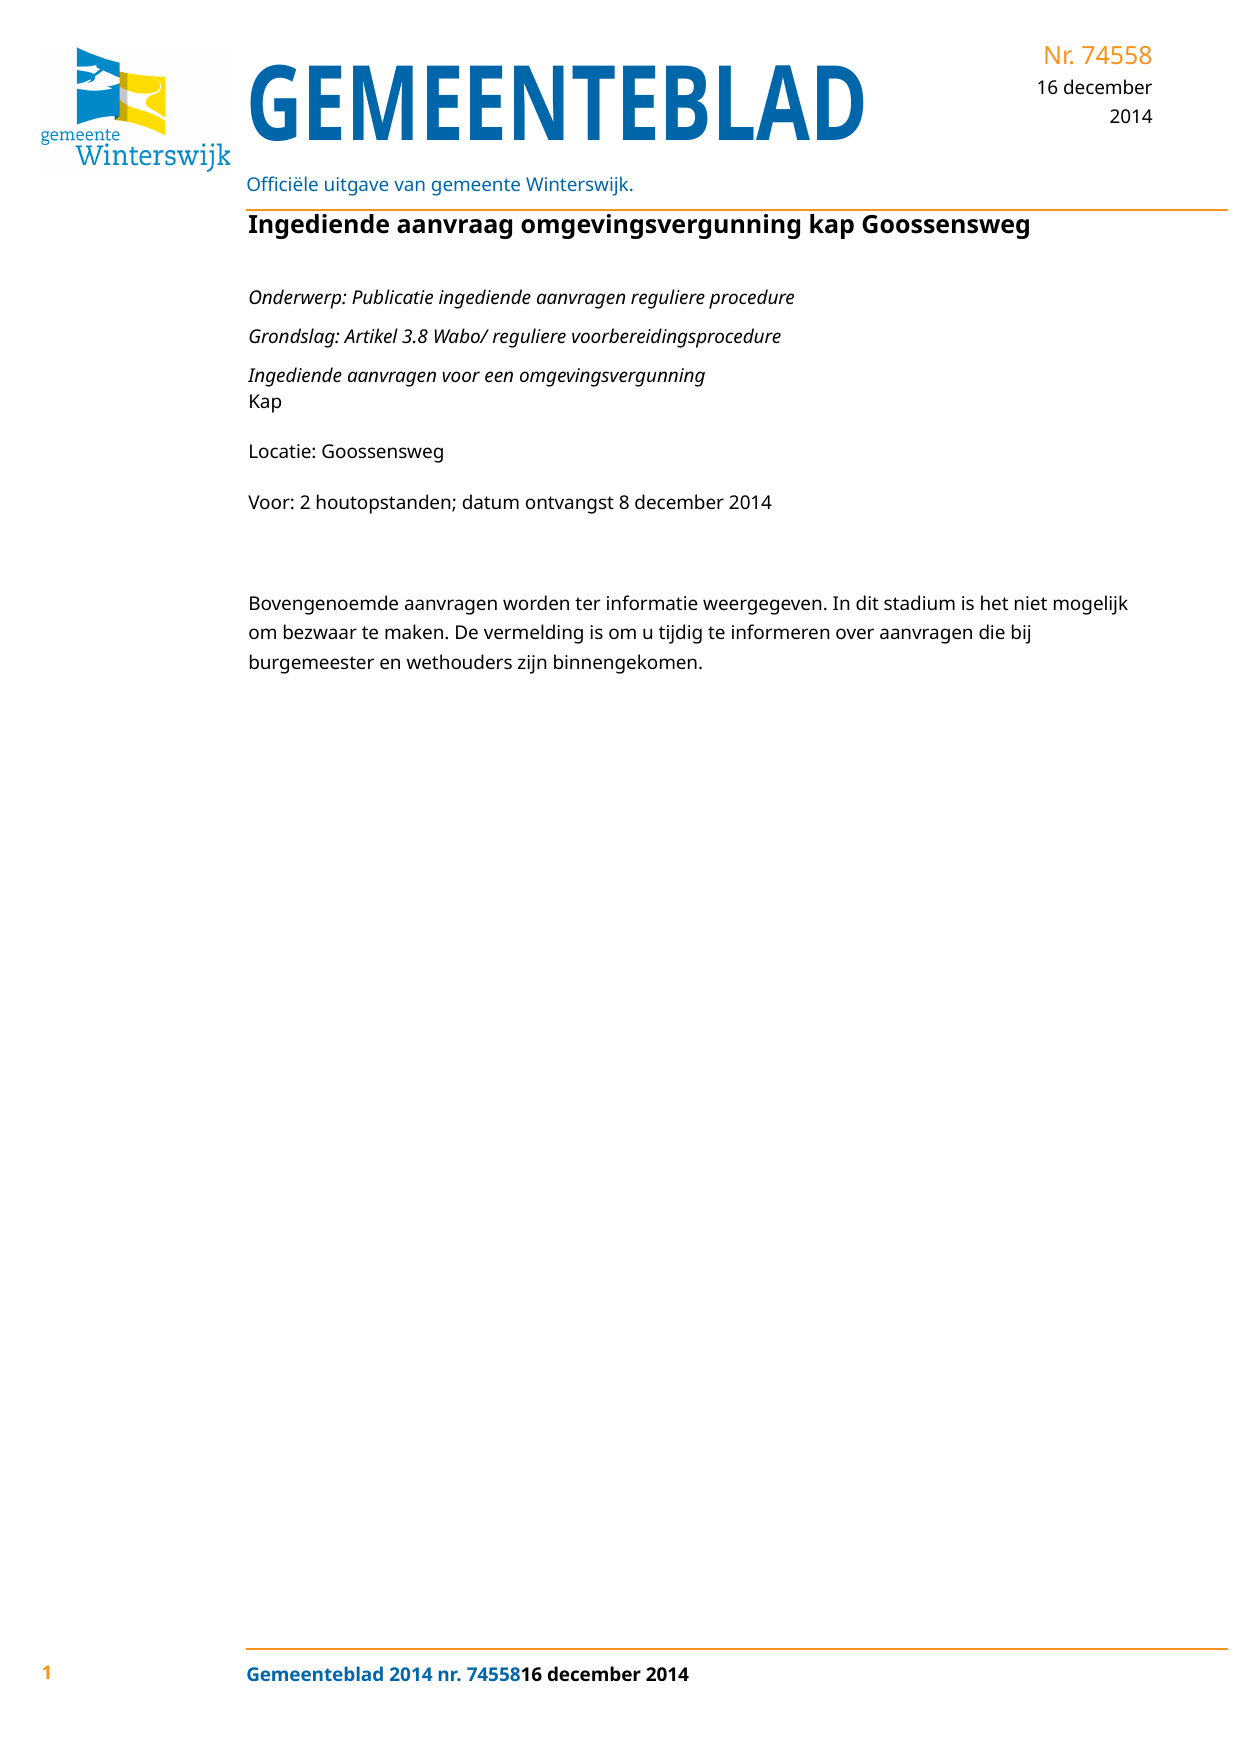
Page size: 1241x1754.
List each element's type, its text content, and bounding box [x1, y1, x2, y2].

text Ingediende aanvragen voor een omgevingsvergunning [248, 362, 1152, 388]
picture [225, 153, 231, 162]
text Grondslag: Artikel 3.8 Wabo/ reguliere voorbereidingsprocedure [248, 323, 1152, 349]
picture [41, 47, 231, 172]
text Voor: 2 houtopstanden; datum ontvangst 8 december 2014 [248, 489, 1152, 515]
text Kap [248, 388, 1152, 414]
text Ingediende aanvraag omgevingsvergunning kap Goossensweg [248, 211, 1152, 241]
text Onderwerp: Publicatie ingediende aanvragen reguliere procedure [248, 284, 1152, 309]
text Locatie: Goossensweg [248, 438, 1152, 464]
text Bovengenoemde aanvragen worden ter informatie weergegeven. In dit stadium is het niet mogelijk om bezwaar te maken. De vermelding is om u tijdig te informeren over aanvragen die bij burgemeester en wethouders zijn binnengekomen. [248, 590, 1152, 675]
